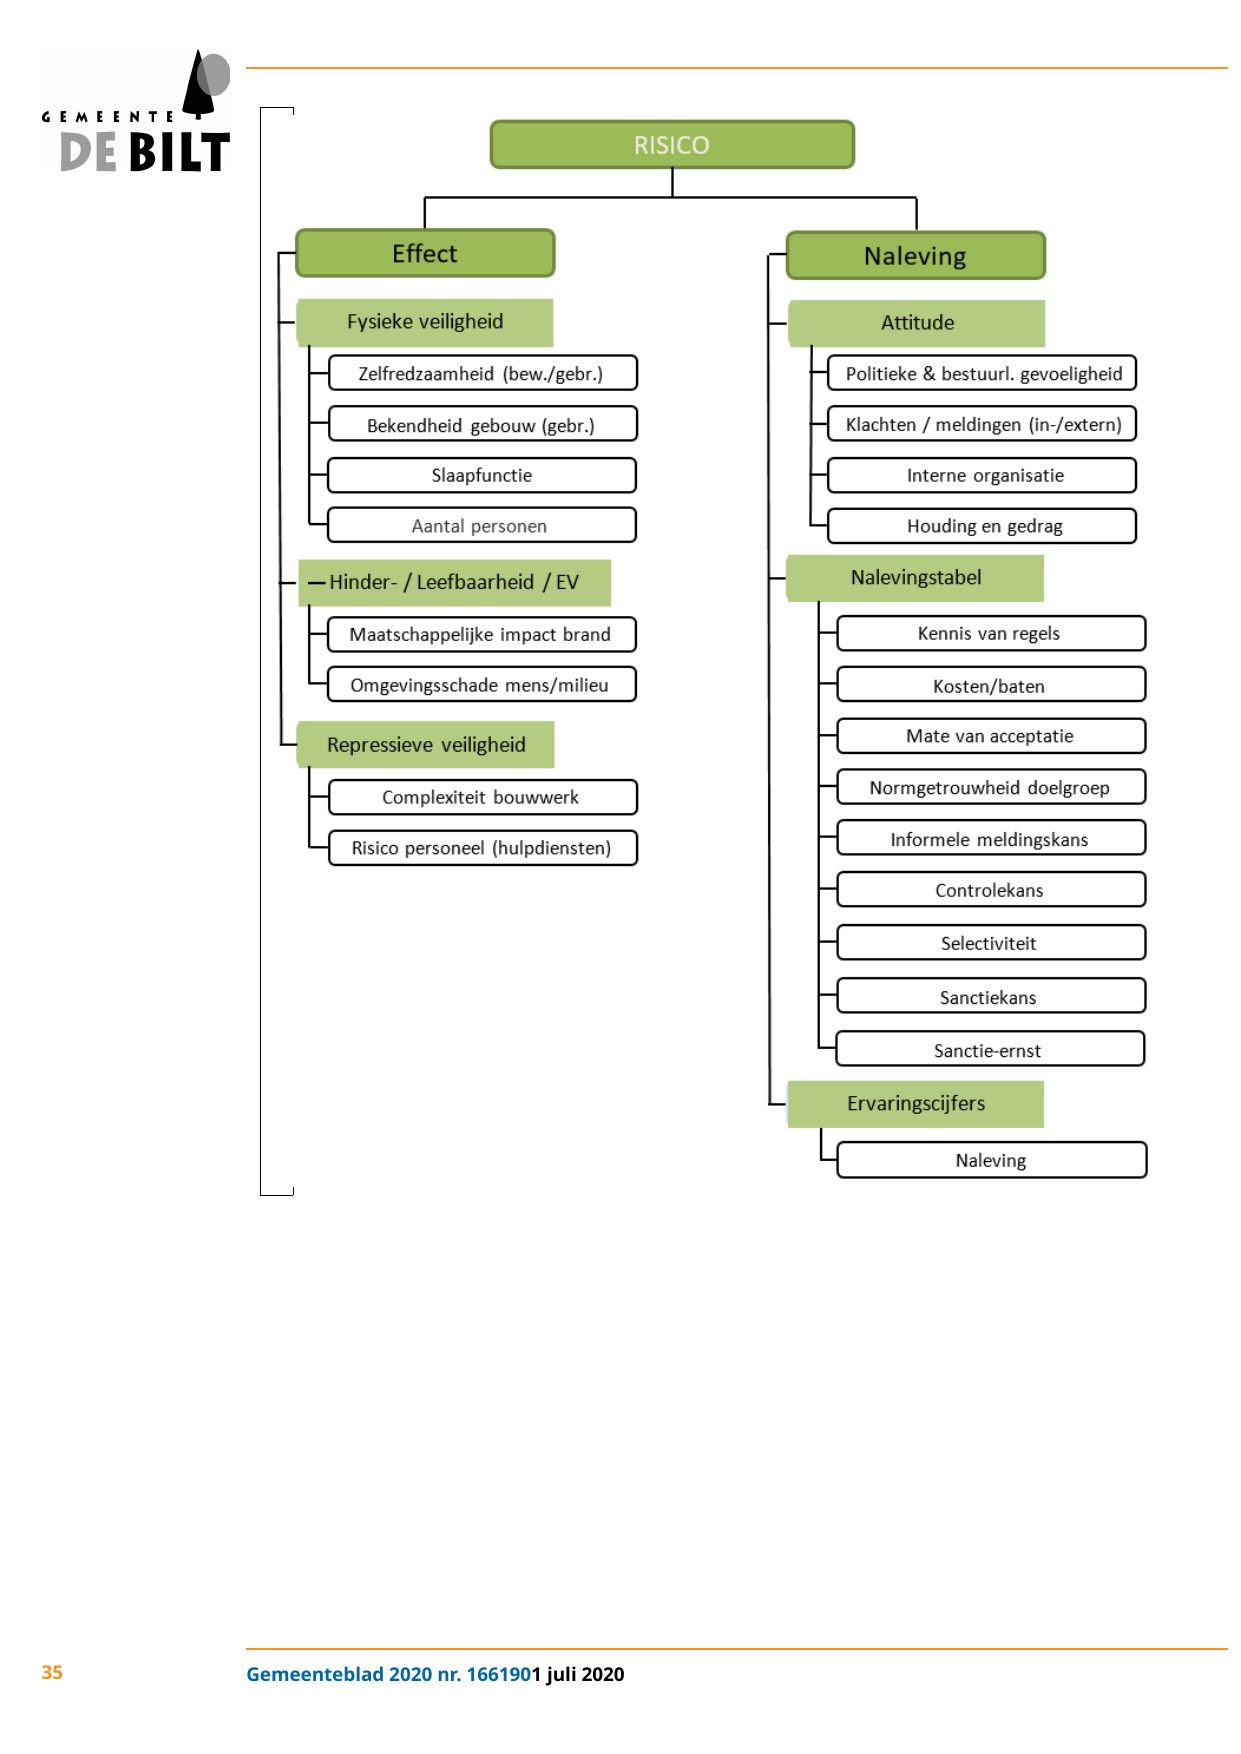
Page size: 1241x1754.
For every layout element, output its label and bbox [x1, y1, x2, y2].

picture [268, 115, 1155, 1187]
picture [41, 47, 231, 172]
